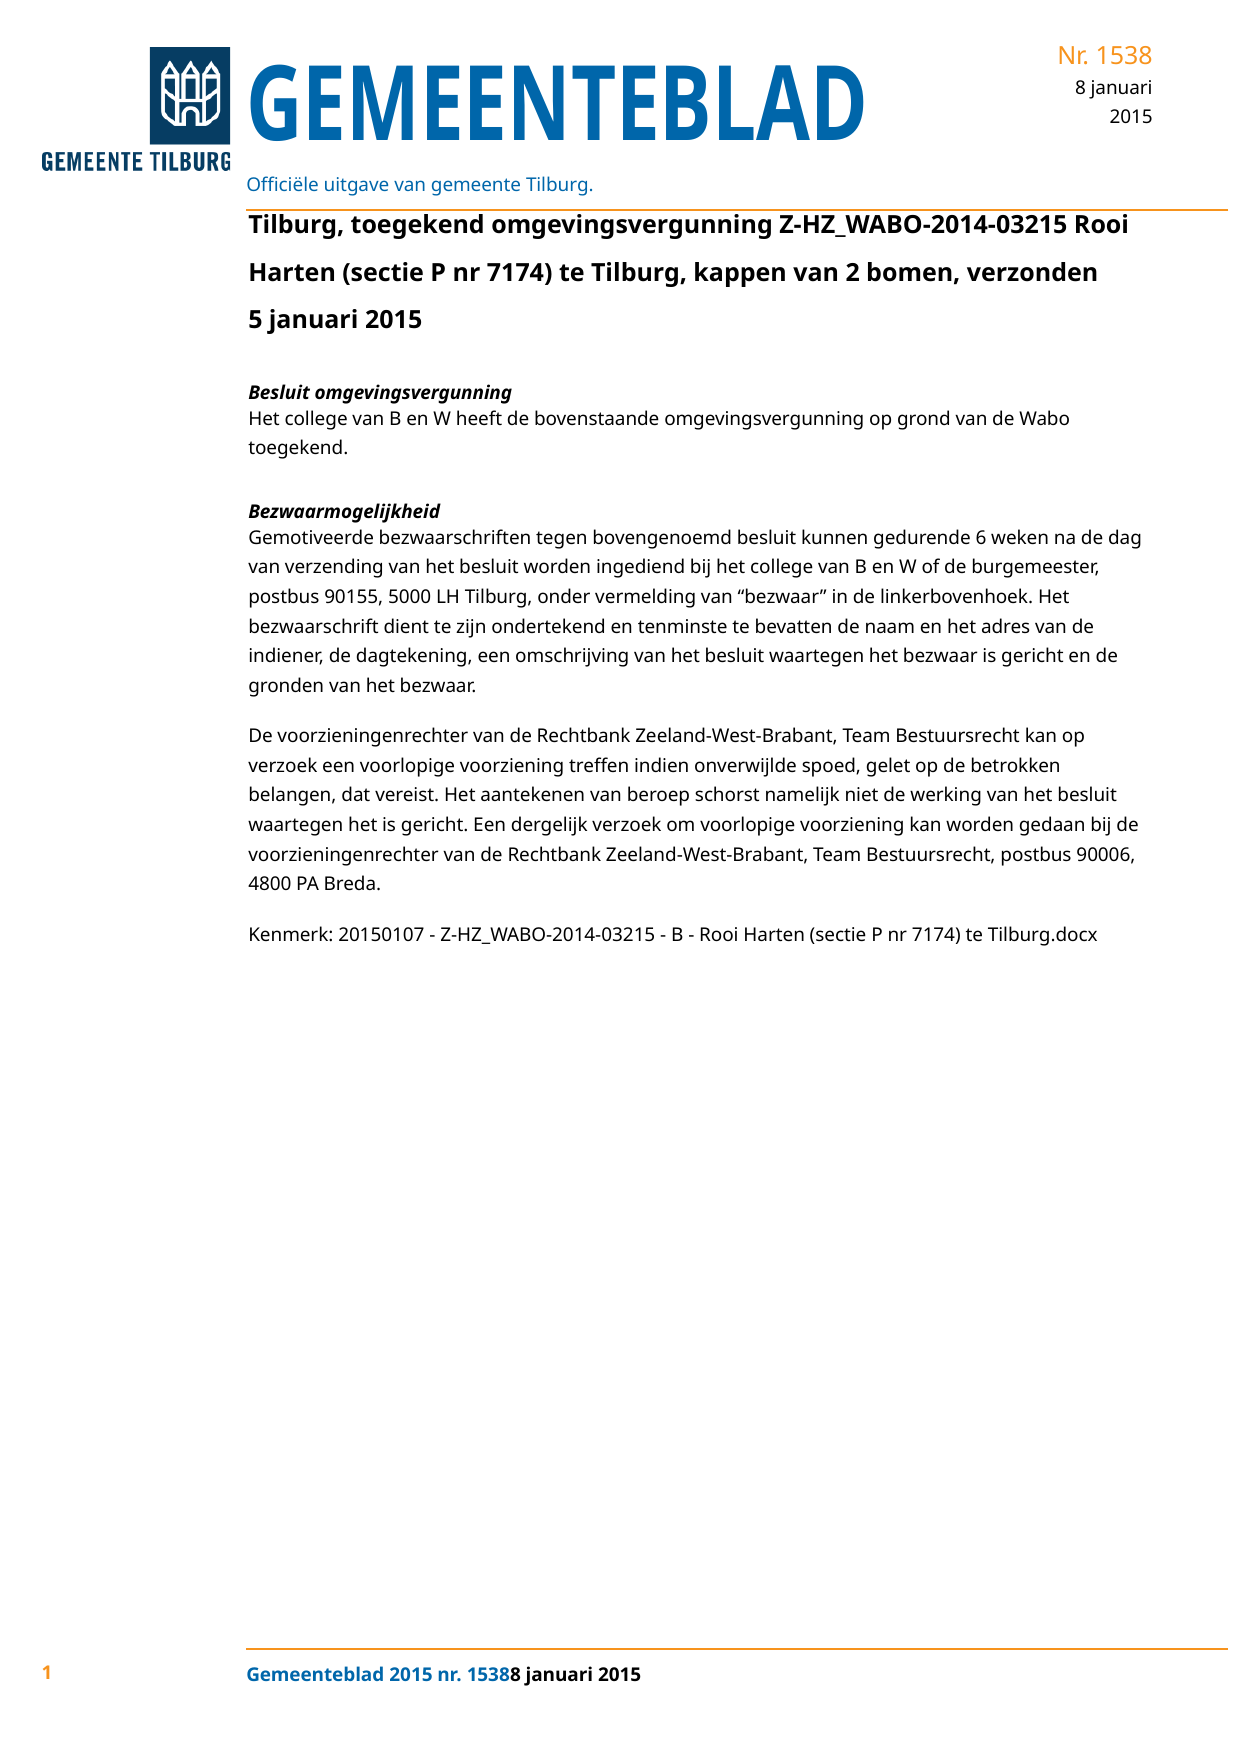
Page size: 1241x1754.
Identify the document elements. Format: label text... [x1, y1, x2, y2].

text Kenmerk: 20150107 - Z-HZ_WABO-2014-03215 - B - Rooi Harten (sectie P nr 7174) te Tilburg.docx [248, 921, 1152, 946]
text De voorzieningenrechter van de Rechtbank Zeeland-West-Brabant, Team Bestuursrecht kan op verzoek een voorlopige voorziening treffen indien onverwijlde spoed, gelet op de betrokken belangen, dat vereist. Het aantekenen van beroep schorst namelijk niet de werking van het besluit waartegen het is gericht. Een dergelijk verzoek om voorlopige voorziening kan worden gedaan bij de voorzieningenrechter van de Rechtbank Zeeland-West-Brabant, Team Bestuursrecht, postbus 90006, 4800 PA Breda. [248, 722, 1152, 896]
text Gemotiveerde bezwaarschriften tegen bovengenoemd besluit kunnen gedurende 6 weken na de dag van verzending van het besluit worden ingediend bij het college van B en W of de burgemeester, postbus 90155, 5000 LH Tilburg, onder vermelding van “bezwaar” in de linkerbovenhoek. Het bezwaarschrift dient te zijn ondertekend en tenminste te bevatten de naam en het adres van de indiener, de dagtekening, een omschrijving van het besluit waartegen het bezwaar is gericht en de gronden van het bezwaar. [248, 524, 1152, 698]
text Tilburg, toegekend omgevingsvergunning Z-HZ_WABO-2014-03215 Rooi Harten (sectie P nr 7174) te Tilburg, kappen van 2 bomen, verzonden 5 januari 2015 [248, 211, 1152, 336]
text Bezwaarmogelijkheid [248, 498, 1152, 524]
text Het college van B en W heeft de bovenstaande omgevingsvergunning op grond van de Wabo toegekend. [248, 405, 1152, 460]
text Besluit omgevingsvergunning [248, 379, 1152, 405]
picture [41, 47, 231, 172]
